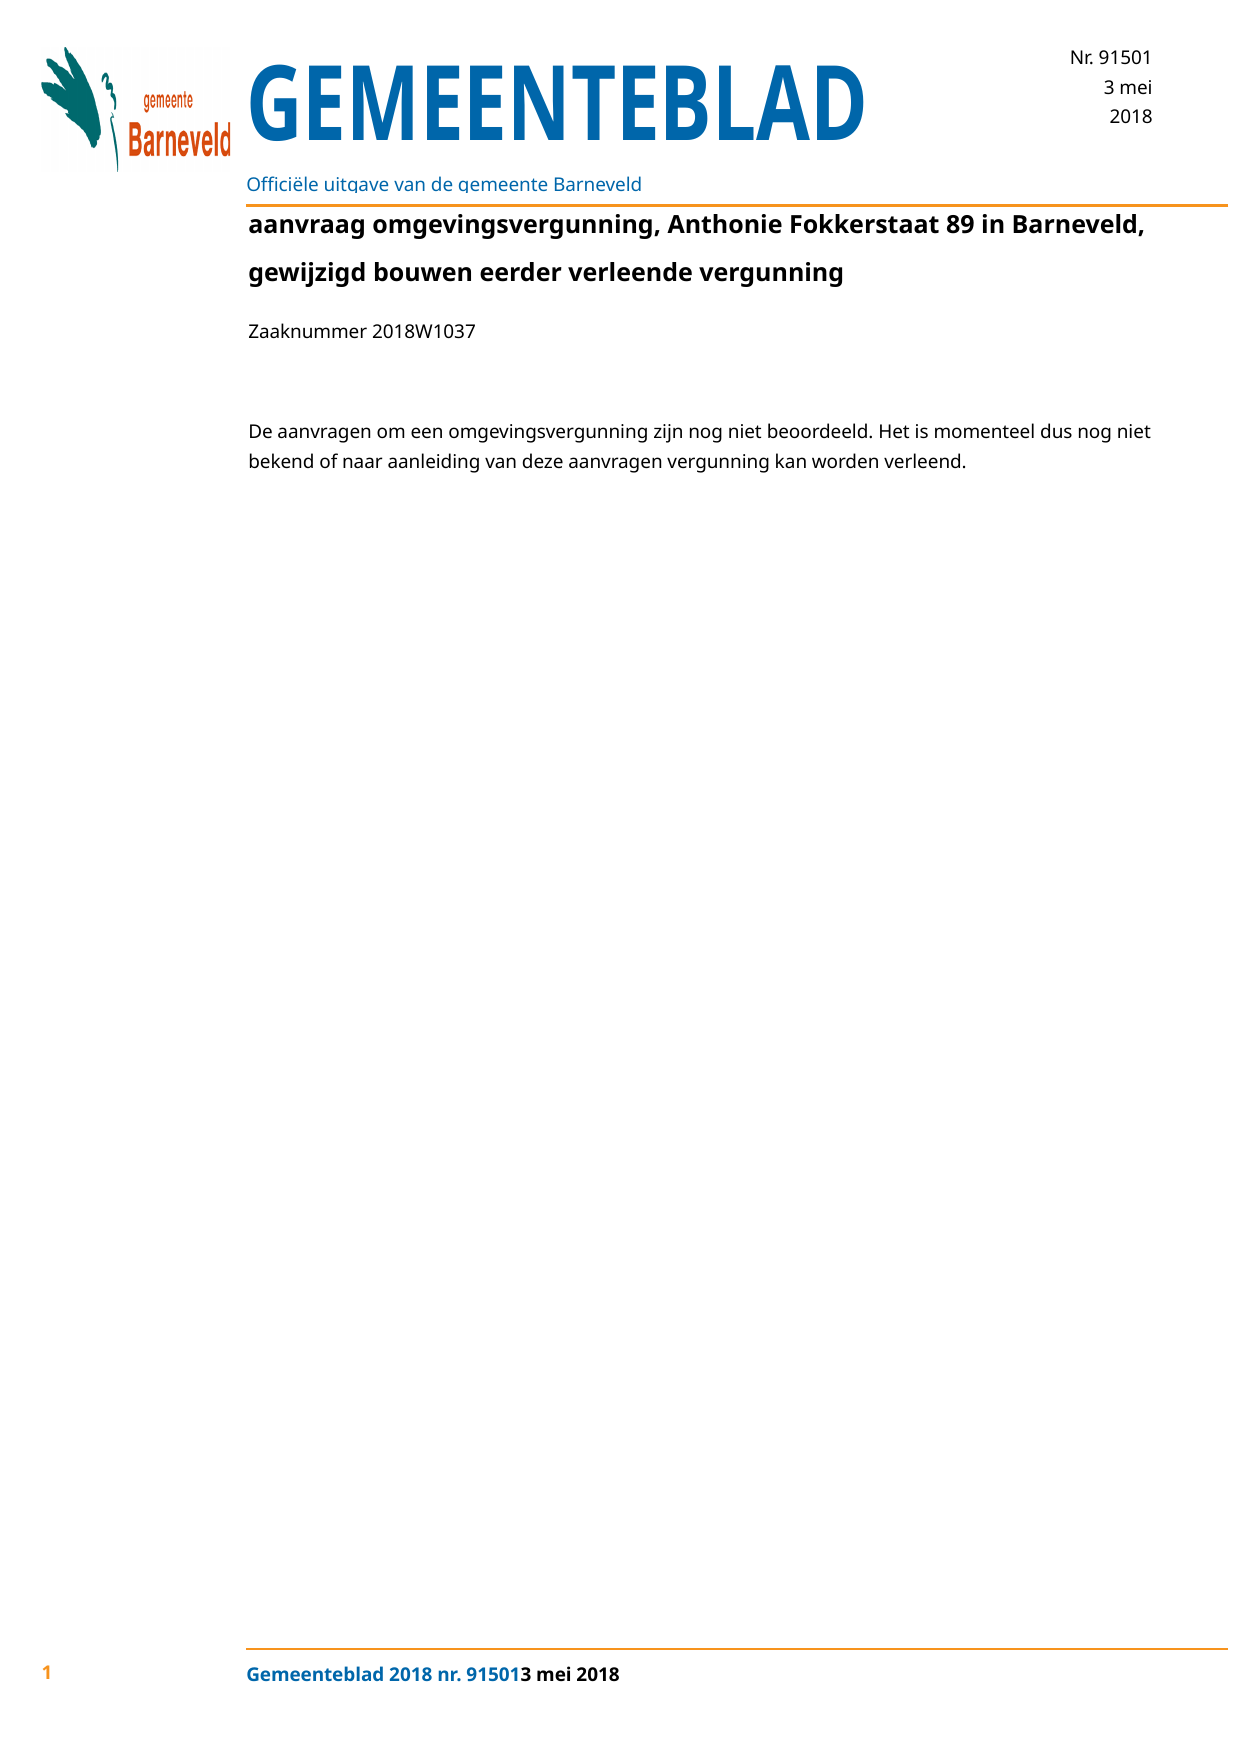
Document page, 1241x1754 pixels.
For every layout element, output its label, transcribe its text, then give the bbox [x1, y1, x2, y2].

picture [41, 47, 231, 172]
text De aanvragen om een omgevingsvergunning zijn nog niet beoordeeld. Het is momenteel dus nog niet bekend of naar aanleiding van deze aanvragen vergunning kan worden verleend. [248, 419, 1152, 474]
text aanvraag omgevingsvergunning, Anthonie Fokkerstaat 89 in Barneveld, gewijzigd bouwen eerder verleende vergunning [248, 207, 1152, 288]
text Zaaknummer 2018W1037 [248, 318, 1152, 344]
